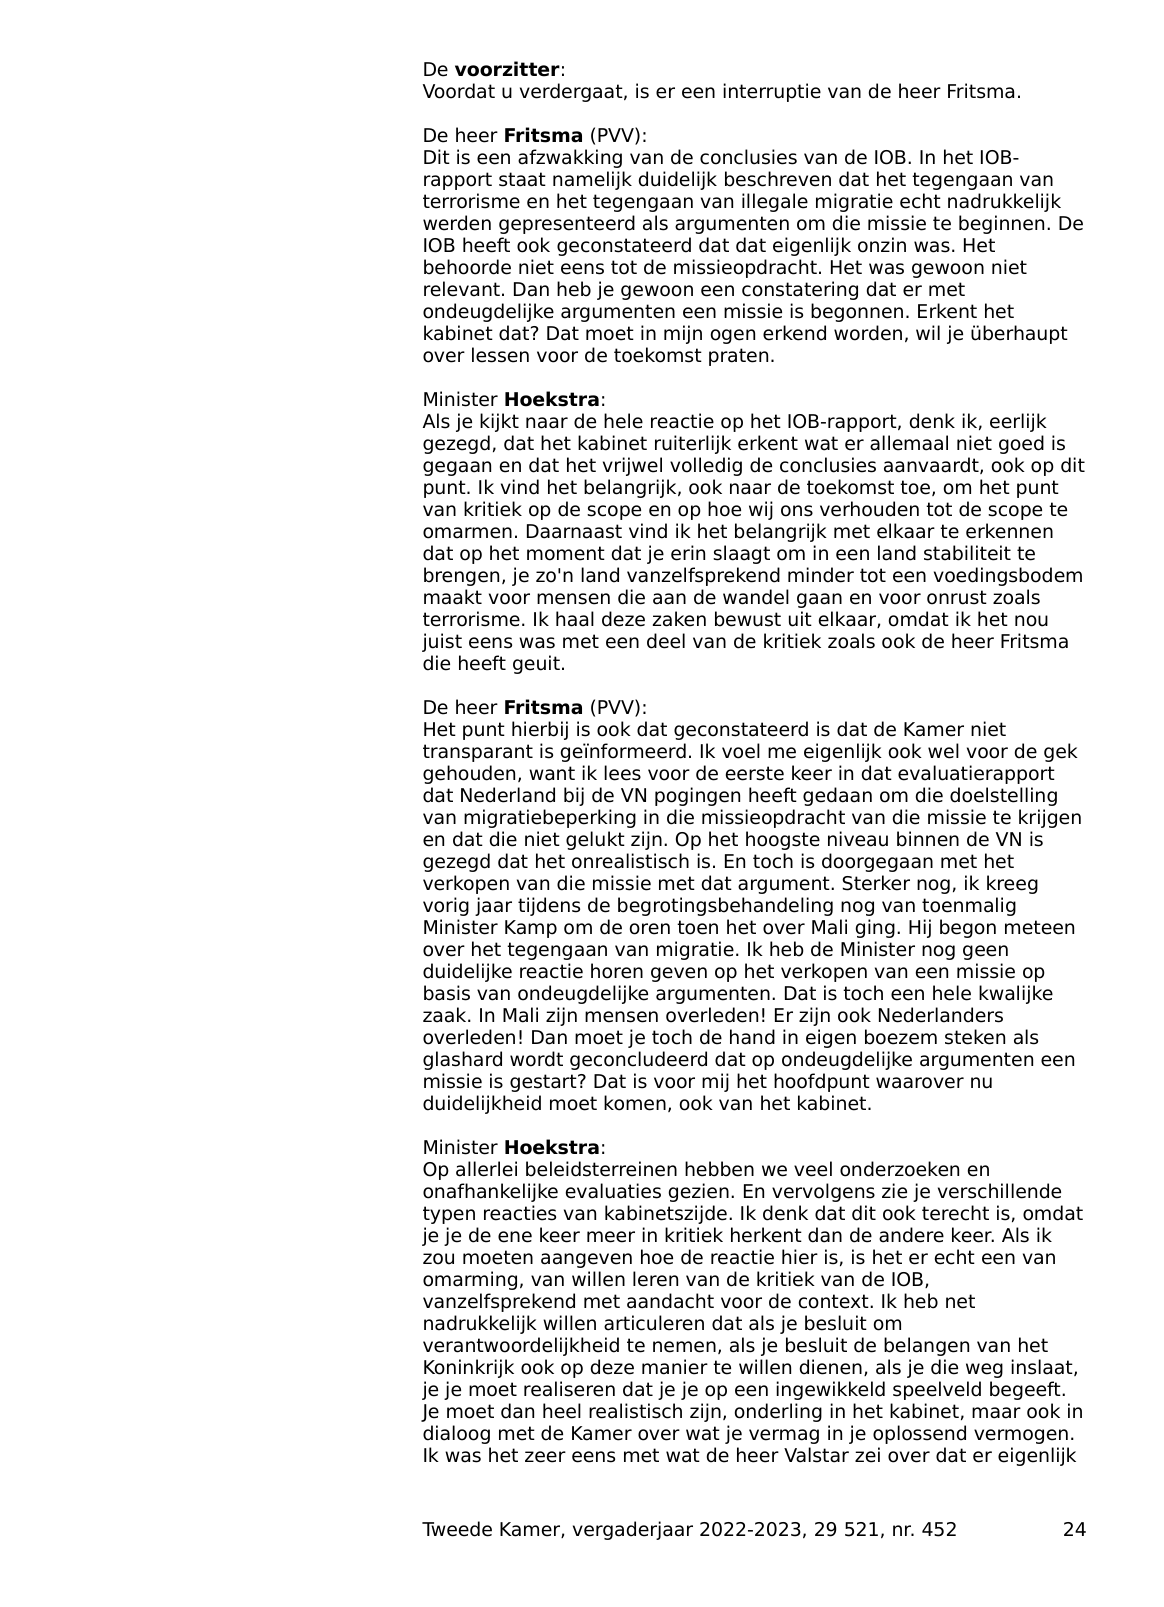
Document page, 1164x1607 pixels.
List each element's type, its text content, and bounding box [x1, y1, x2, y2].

text Op allerlei beleidsterreinen hebben we veel onderzoeken en onafhankelijke evaluaties gezien. En vervolgens zie je verschillende typen reacties van kabinetszijde. Ik denk dat dit ook terecht is, omdat je je de ene keer meer in kritiek herkent dan de andere keer. Als ik zou moeten aangeven hoe de reactie hier is, is het er echt een van omarming, van willen leren van de kritiek van de IOB, vanzelfsprekend met aandacht voor de context. Ik heb net nadrukkelijk willen articuleren dat als je besluit om verantwoordelijkheid te nemen, als je besluit de belangen van het Koninkrijk ook op deze manier te willen dienen, als je die weg inslaat, je je moet realiseren dat je je op een ingewikkeld speelveld begeeft. Je moet dan heel realistisch zijn, onderling in het kabinet, maar ook in dialoog met de Kamer over wat je vermag in je oplossend vermogen. Ik was het zeer eens met wat de heer Valstar zei over dat er eigenlijk [422, 1159, 1087, 1467]
text De heer Fritsma (PVV): [422, 697, 1087, 719]
text De heer Fritsma (PVV): [422, 125, 1087, 147]
text Het punt hierbij is ook dat geconstateerd is dat de Kamer niet transparant is geïnformeerd. Ik voel me eigenlijk ook wel voor de gek gehouden, want ik lees voor de eerste keer in dat evaluatierapport dat Nederland bij de VN pogingen heeft gedaan om die doelstelling van migratiebeperking in die missieopdracht van die missie te krijgen en dat die niet gelukt zijn. Op het hoogste niveau binnen de VN is gezegd dat het onrealistisch is. En toch is doorgegaan met het verkopen van die missie met dat argument. Sterker nog, ik kreeg vorig jaar tijdens de begrotingsbehandeling nog van toenmalig Minister Kamp om de oren toen het over Mali ging. Hij begon meteen over het tegengaan van migratie. Ik heb de Minister nog geen duidelijke reactie horen geven op het verkopen van een missie op basis van ondeugdelijke argumenten. Dat is toch een hele kwalijke zaak. In Mali zijn mensen overleden! Er zijn ook Nederlanders overleden! Dan moet je toch de hand in eigen boezem steken als glashard wordt geconcludeerd dat op ondeugdelijke argumenten een missie is gestart? Dat is voor mij het hoofdpunt waarover nu duidelijkheid moet komen, ook van het kabinet. [422, 719, 1087, 1115]
text Dit is een afzwakking van de conclusies van de IOB. In het IOB-rapport staat namelijk duidelijk beschreven dat het tegengaan van terrorisme en het tegengaan van illegale migratie echt nadrukkelijk werden gepresenteerd als argumenten om die missie te beginnen. De IOB heeft ook geconstateerd dat dat eigenlijk onzin was. Het behoorde niet eens tot de missieopdracht. Het was gewoon niet relevant. Dan heb je gewoon een constatering dat er met ondeugdelijke argumenten een missie is begonnen. Erkent het kabinet dat? Dat moet in mijn ogen erkend worden, wil je überhaupt over lessen voor de toekomst praten. [422, 147, 1087, 367]
text De voorzitter: [422, 59, 1087, 81]
text Als je kijkt naar de hele reactie op het IOB-rapport, denk ik, eerlijk gezegd, dat het kabinet ruiterlijk erkent wat er allemaal niet goed is gegaan en dat het vrijwel volledig de conclusies aanvaardt, ook op dit punt. Ik vind het belangrijk, ook naar de toekomst toe, om het punt van kritiek op de scope en op hoe wij ons verhouden tot de scope te omarmen. Daarnaast vind ik het belangrijk met elkaar te erkennen dat op het moment dat je erin slaagt om in een land stabiliteit te brengen, je zo'n land vanzelfsprekend minder tot een voedingsbodem maakt voor mensen die aan de wandel gaan en voor onrust zoals terrorisme. Ik haal deze zaken bewust uit elkaar, omdat ik het nou juist eens was met een deel van de kritiek zoals ook de heer Fritsma die heeft geuit. [422, 411, 1087, 675]
text Minister Hoekstra: [422, 1137, 1087, 1159]
text Voordat u verdergaat, is er een interruptie van de heer Fritsma. [422, 81, 1087, 103]
text Minister Hoekstra: [422, 389, 1087, 411]
